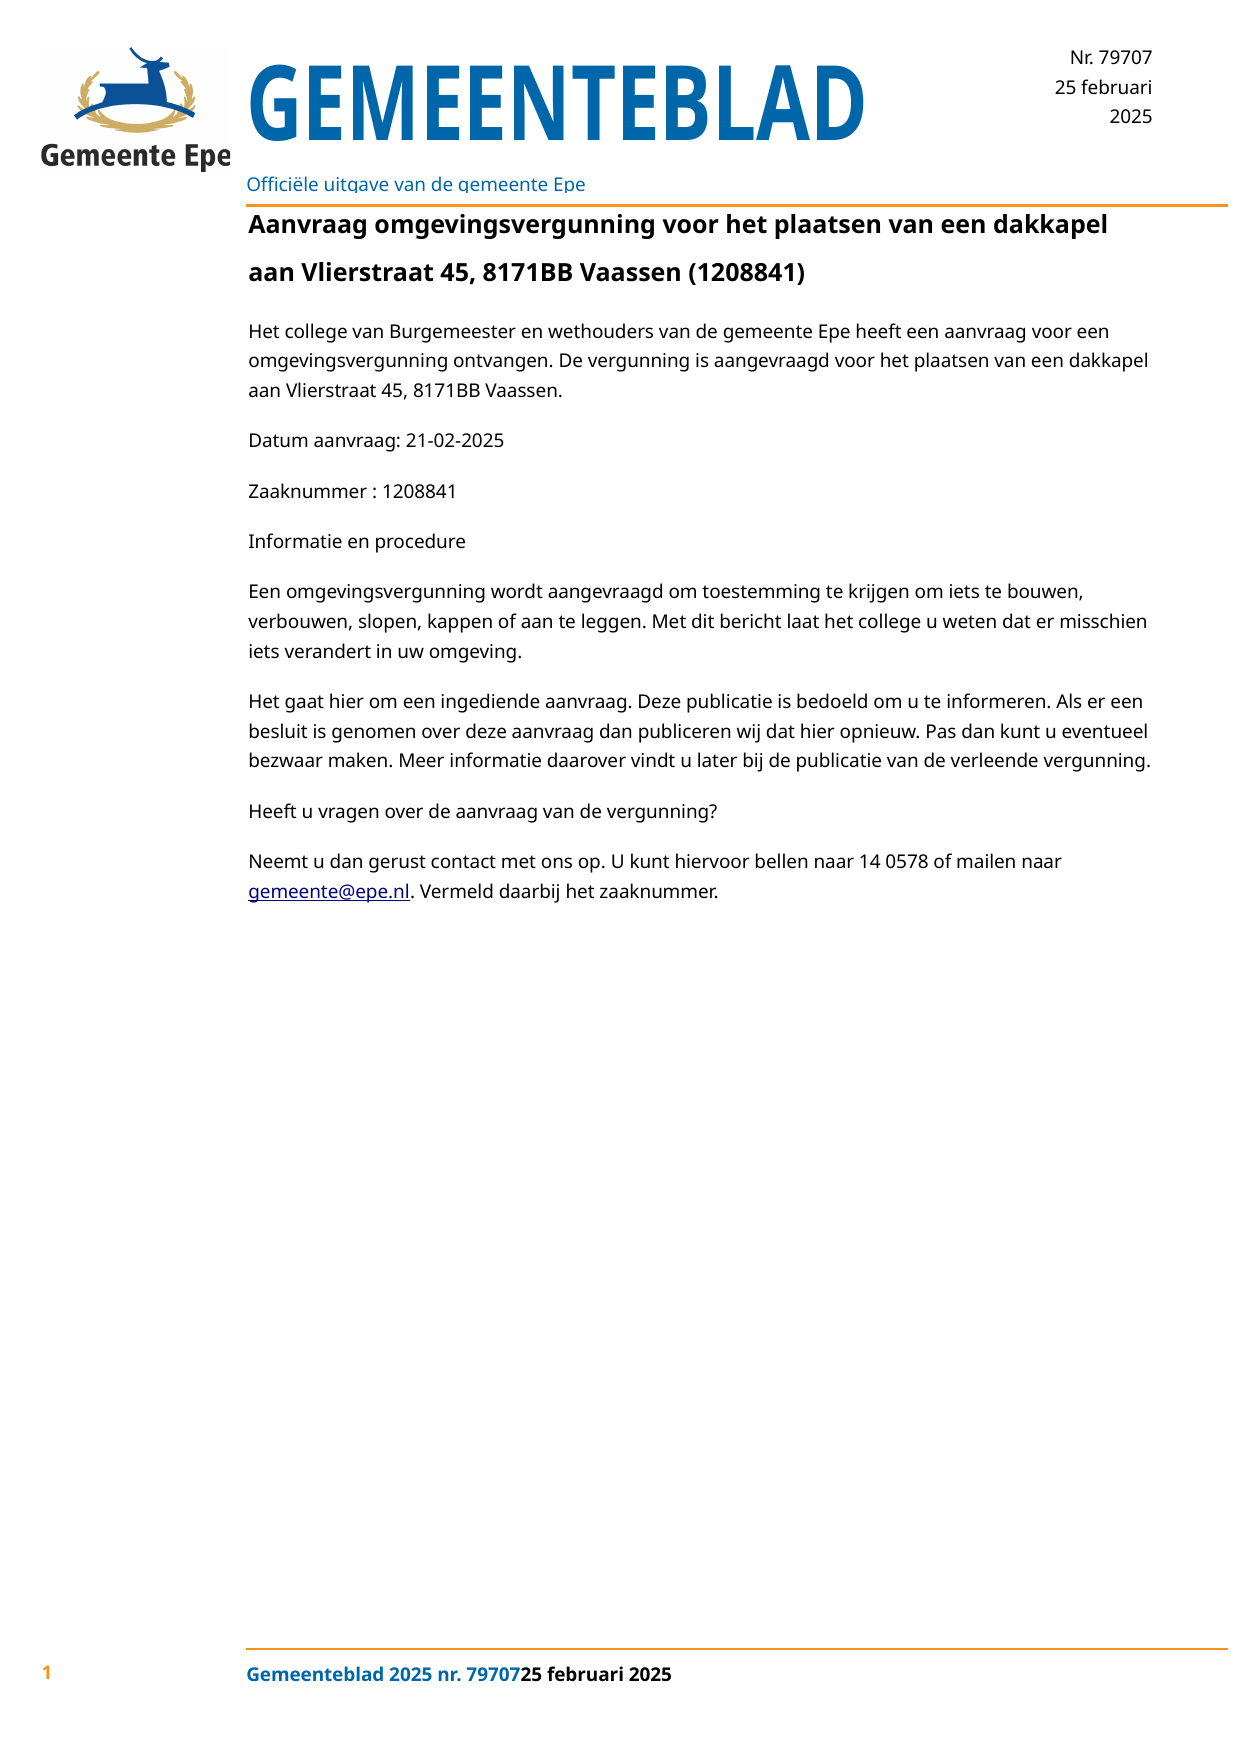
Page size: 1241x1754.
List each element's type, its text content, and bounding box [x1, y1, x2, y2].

text Een omgevingsvergunning wordt aangevraagd om toestemming te krijgen om iets te bouwen, verbouwen, slopen, kappen of aan te leggen. Met dit bericht laat het college u weten dat er misschien iets verandert in uw omgeving. [248, 579, 1152, 664]
text Datum aanvraag: 21-02-2025 [248, 427, 1152, 453]
text Het gaat hier om een ingediende aanvraag. Deze publicatie is bedoeld om u te informeren. Als er een besluit is genomen over deze aanvraag dan publiceren wij dat hier opnieuw. Pas dan kunt u eventueel bezwaar maken. Meer informatie daarover vindt u later bij de publicatie van de verleende vergunning. [248, 688, 1152, 773]
text Het college van Burgemeester en wethouders van de gemeente Epe heeft een aanvraag voor een omgevingsvergunning ontvangen. De vergunning is aangevraagd voor het plaatsen van een dakkapel aan Vlierstraat 45, 8171BB Vaassen. [248, 318, 1152, 403]
picture [41, 47, 231, 172]
text Heeft u vragen over de aanvraag van de vergunning? [248, 798, 1152, 824]
text Zaaknummer : 1208841 [248, 478, 1152, 504]
text Neemt u dan gerust contact met ons op. U kunt hiervoor bellen naar 14 0578 of mailen naar gemeente@epe.nl. Vermeld daarbij het zaaknummer. [248, 848, 1152, 904]
text Aanvraag omgevingsvergunning voor het plaatsen van een dakkapel aan Vlierstraat 45, 8171BB Vaassen (1208841) [248, 207, 1152, 288]
text Informatie en procedure [248, 528, 1152, 554]
